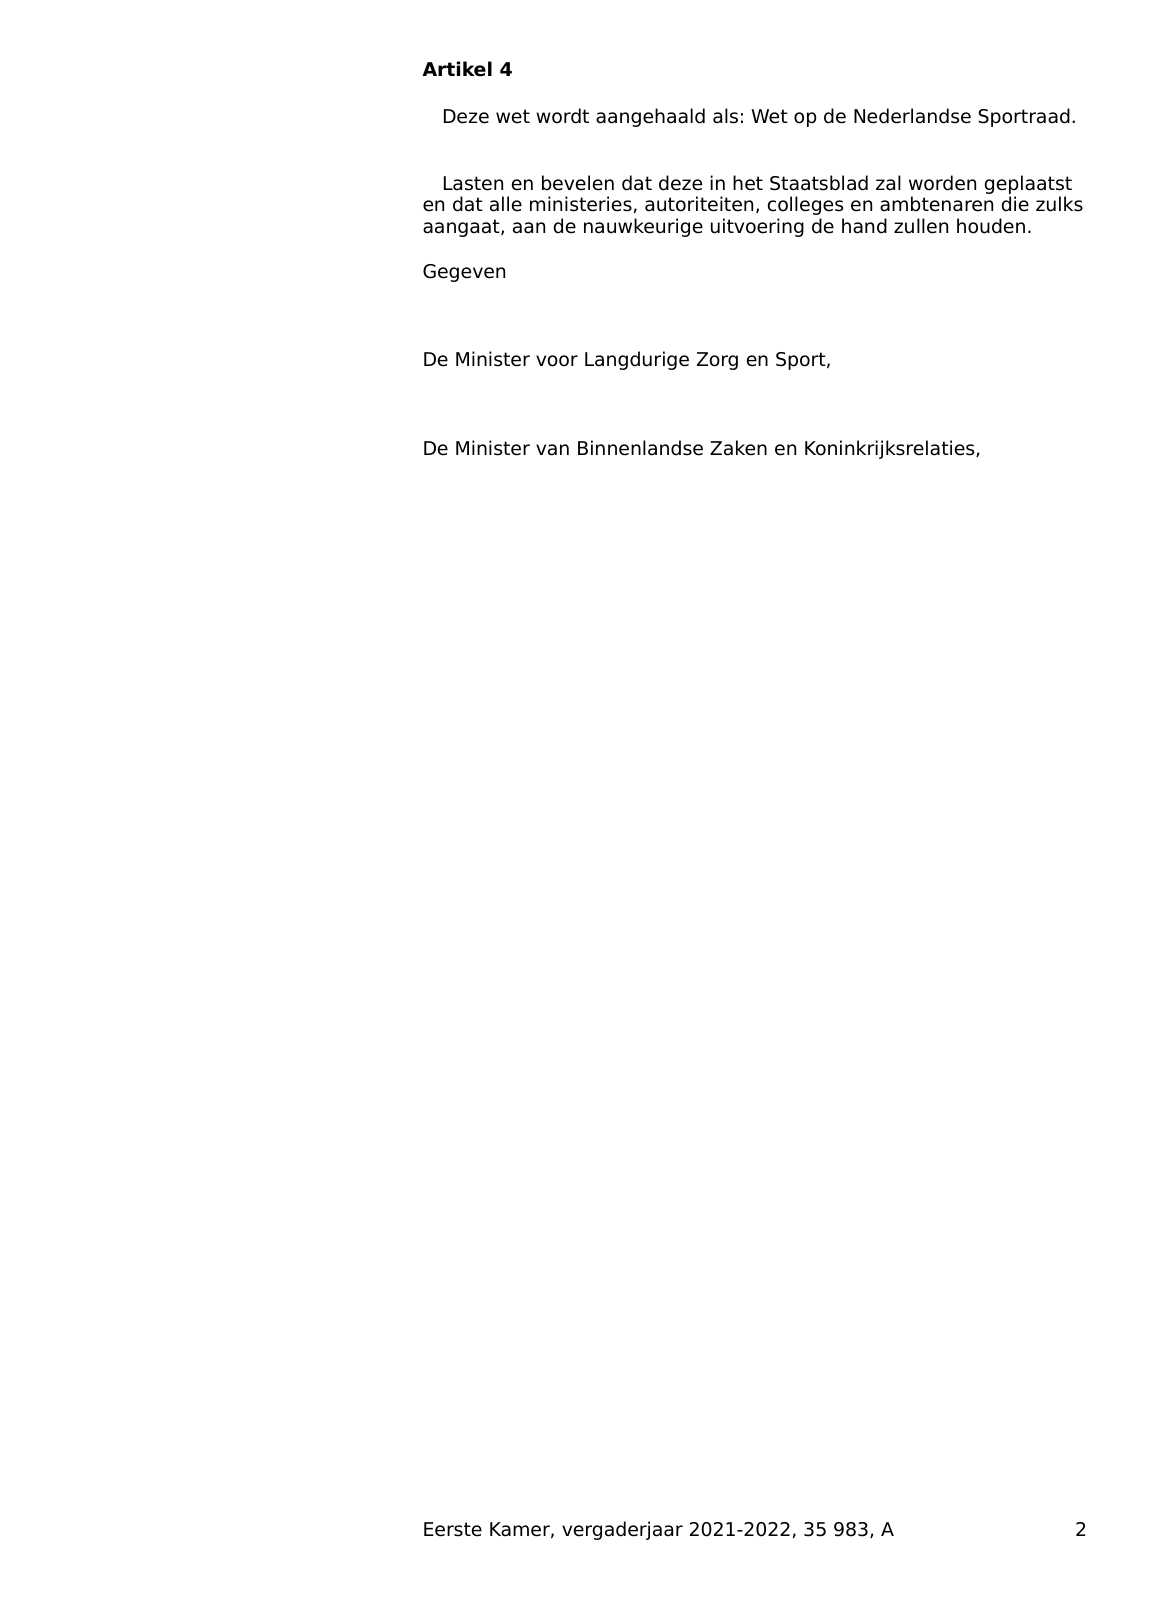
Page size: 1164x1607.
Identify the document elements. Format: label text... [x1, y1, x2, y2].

text De Minister van Binnenlandse Zaken en Koninkrijksrelaties, [422, 438, 1087, 459]
text Deze wet wordt aangehaald als: Wet op de Nederlandse Sportraad. [422, 106, 1087, 128]
text De Minister voor Langdurige Zorg en Sport, [422, 349, 1087, 371]
subtitle Artikel 4 [422, 59, 1087, 81]
text Gegeven [422, 261, 1087, 282]
text Lasten en bevelen dat deze in het Staatsblad zal worden geplaatst en dat alle ministeries, autoriteiten, colleges en ambtenaren die zulks aangaat, aan de nauwkeurige uitvoering de hand zullen houden. [422, 172, 1087, 238]
